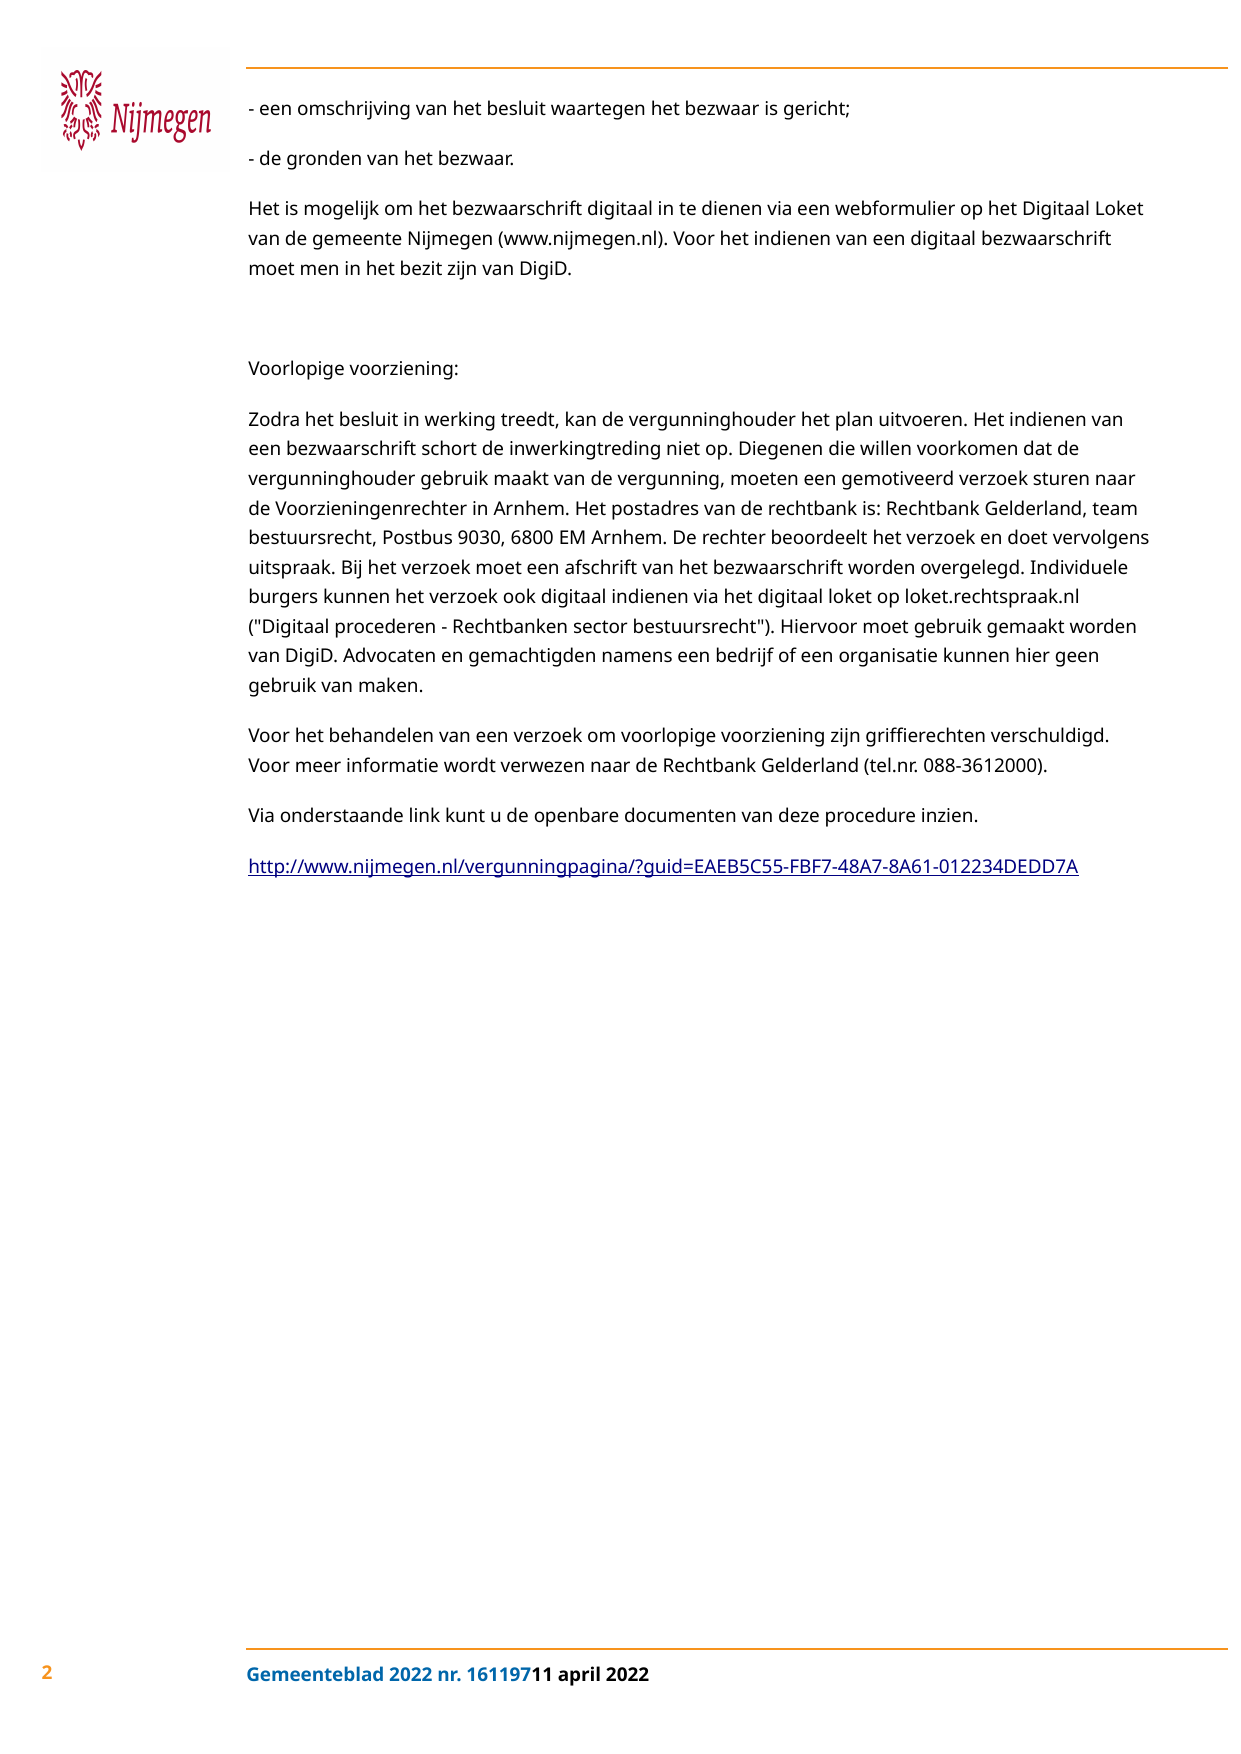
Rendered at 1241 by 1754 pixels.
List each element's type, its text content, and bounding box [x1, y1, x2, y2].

text Voor het behandelen van een verzoek om voorlopige voorziening zijn griffierechten verschuldigd. Voor meer informatie wordt verwezen naar de Rechtbank Gelderland (tel.nr. 088-3612000). [248, 723, 1152, 778]
text Zodra het besluit in werking treedt, kan de vergunninghouder het plan uitvoeren. Het indienen van een bezwaarschrift schort de inwerkingtreding niet op. Diegenen die willen voorkomen dat de vergunninghouder gebruik maakt van de vergunning, moeten een gemotiveerd verzoek sturen naar de Voorzieningenrechter in Arnhem. Het postadres van de rechtbank is: Rechtbank Gelderland, team bestuursrecht, Postbus 9030, 6800 EM Arnhem. De rechter beoordeelt het verzoek en doet vervolgens uitspraak. Bij het verzoek moet een afschrift van het bezwaarschrift worden overgelegd. Individuele burgers kunnen het verzoek ook digitaal indienen via het digitaal loket op loket.rechtspraak.nl ("Digitaal procederen - Rechtbanken sector bestuursrecht"). Hiervoor moet gebruik gemaakt worden van DigiD. Advocaten en gemachtigden namens een bedrijf of een organisatie kunnen hier geen gebruik van maken. [248, 406, 1152, 698]
text - de gronden van het bezwaar. [248, 145, 1152, 171]
picture [41, 47, 231, 172]
text - een omschrijving van het besluit waartegen het bezwaar is gericht; [248, 95, 1152, 121]
text Via onderstaande link kunt u de openbare documenten van deze procedure inzien. [248, 803, 1152, 828]
text Voorlopige voorziening: [248, 356, 1152, 381]
text Het is mogelijk om het bezwaarschrift digitaal in te dienen via een webformulier op het Digitaal Loket van de gemeente Nijmegen (www.nijmegen.nl). Voor het indienen van een digitaal bezwaarschrift moet men in het bezit zijn van DigiD. [248, 196, 1152, 281]
text http://www.nijmegen.nl/vergunningpagina/?guid=EAEB5C55-FBF7-48A7-8A61-012234DEDD7A [248, 853, 1152, 879]
